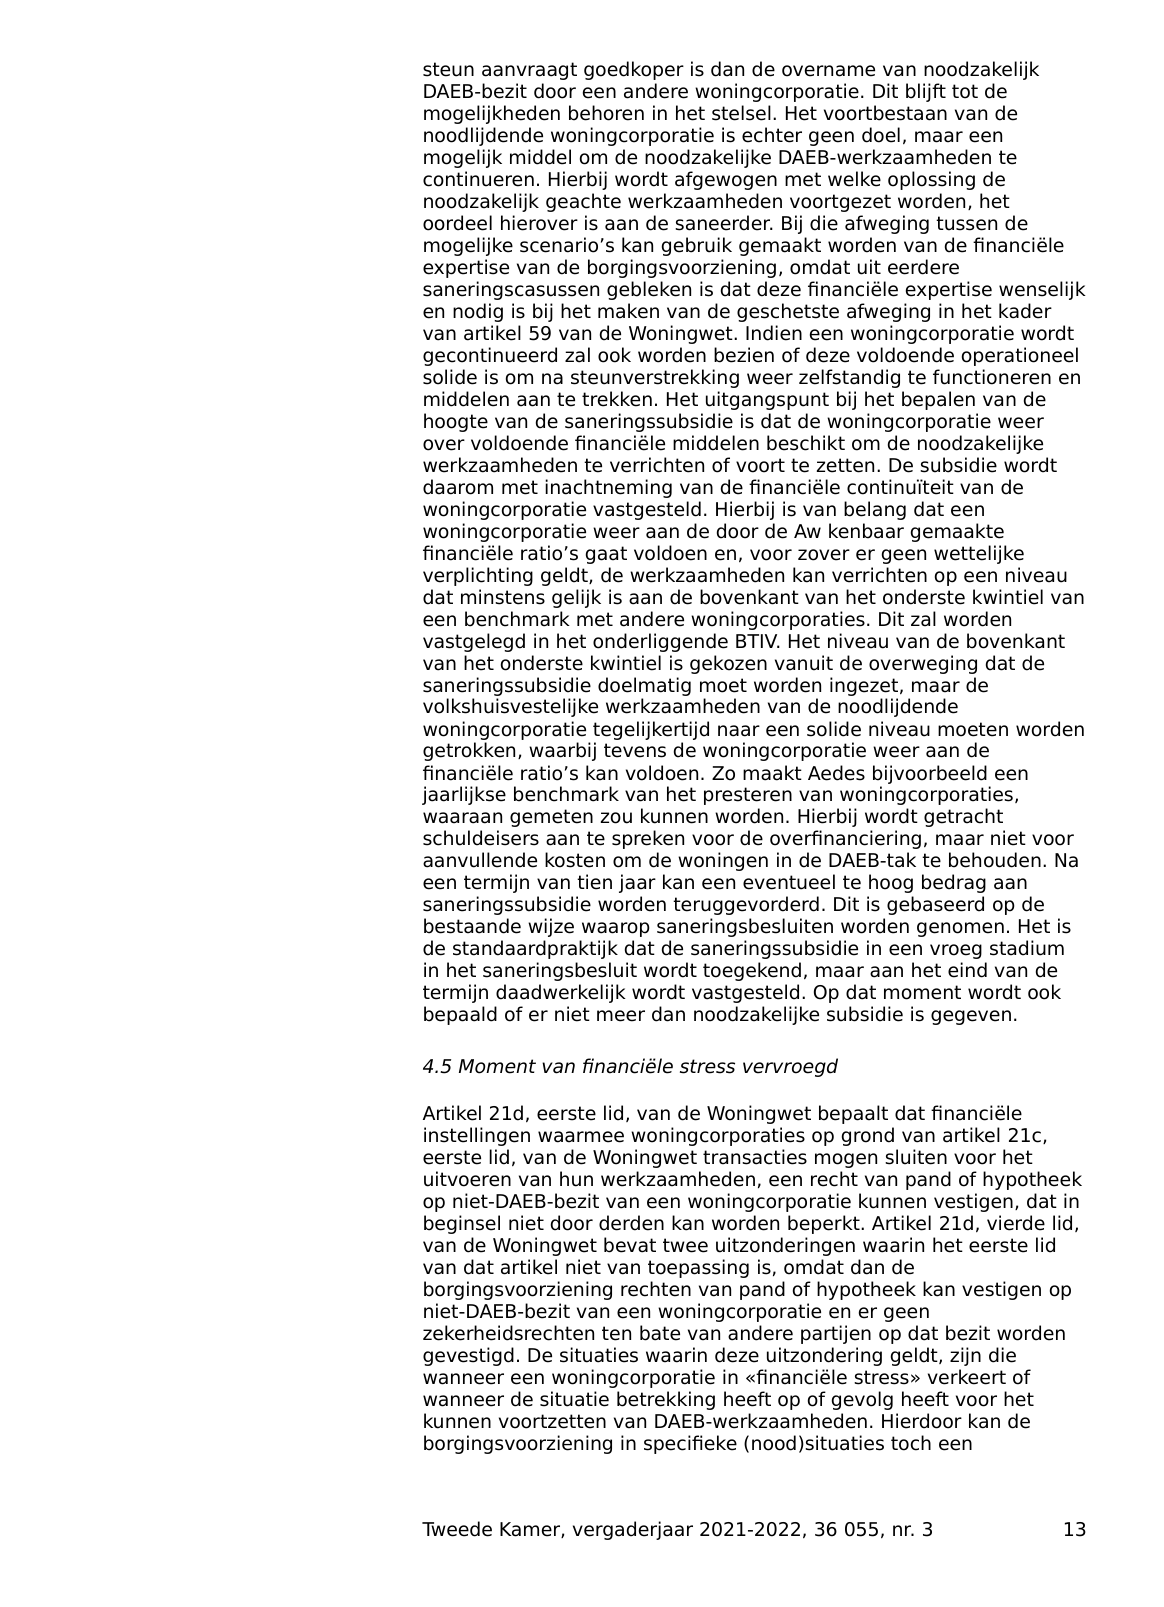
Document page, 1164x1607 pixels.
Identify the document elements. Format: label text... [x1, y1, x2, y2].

subtitle 4.5 Moment van financiële stress vervroegd [422, 1056, 1087, 1078]
text Artikel 21d, eerste lid, van de Woningwet bepaalt dat financiële instellingen waarmee woningcorporaties op grond van artikel 21c, eerste lid, van de Woningwet transacties mogen sluiten voor het uitvoeren van hun werkzaamheden, een recht van pand of hypotheek op niet-DAEB-bezit van een woningcorporatie kunnen vestigen, dat in beginsel niet door derden kan worden beperkt. Artikel 21d, vierde lid, van de Woningwet bevat twee uitzonderingen waarin het eerste lid van dat artikel niet van toepassing is, omdat dan de borgingsvoorziening rechten van pand of hypotheek kan vestigen op niet-DAEB-bezit van een woningcorporatie en er geen zekerheidsrechten ten bate van andere partijen op dat bezit worden gevestigd. De situaties waarin deze uitzondering geldt, zijn die wanneer een woningcorporatie in «financiële stress» verkeert of wanneer de situatie betrekking heeft op of gevolg heeft voor het kunnen voortzetten van DAEB-werkzaamheden. Hierdoor kan de borgingsvoorziening in specifieke (nood)situaties toch een [422, 1103, 1087, 1455]
text steun aanvraagt goedkoper is dan de overname van noodzakelijk DAEB-bezit door een andere woningcorporatie. Dit blijft tot de mogelijkheden behoren in het stelsel. Het voortbestaan van de noodlijdende woningcorporatie is echter geen doel, maar een mogelijk middel om de noodzakelijke DAEB-werkzaamheden te continueren. Hierbij wordt afgewogen met welke oplossing de noodzakelijk geachte werkzaamheden voortgezet worden, het oordeel hierover is aan de saneerder. Bij die afweging tussen de mogelijke scenario’s kan gebruik gemaakt worden van de financiële expertise van de borgingsvoorziening, omdat uit eerdere saneringscasussen gebleken is dat deze financiële expertise wenselijk en nodig is bij het maken van de geschetste afweging in het kader van artikel 59 van de Woningwet. Indien een woningcorporatie wordt gecontinueerd zal ook worden bezien of deze voldoende operationeel solide is om na steunverstrekking weer zelfstandig te functioneren en middelen aan te trekken. Het uitgangspunt bij het bepalen van de hoogte van de saneringssubsidie is dat de woningcorporatie weer over voldoende financiële middelen beschikt om de noodzakelijke werkzaamheden te verrichten of voort te zetten. De subsidie wordt daarom met inachtneming van de financiële continuïteit van de woningcorporatie vastgesteld. Hierbij is van belang dat een woningcorporatie weer aan de door de Aw kenbaar gemaakte financiële ratio’s gaat voldoen en, voor zover er geen wettelijke verplichting geldt, de werkzaamheden kan verrichten op een niveau dat minstens gelijk is aan de bovenkant van het onderste kwintiel van een benchmark met andere woningcorporaties. Dit zal worden vastgelegd in het onderliggende BTIV. Het niveau van de bovenkant van het onderste kwintiel is gekozen vanuit de overweging dat de saneringssubsidie doelmatig moet worden ingezet, maar de volkshuisvestelijke werkzaamheden van de noodlijdende woningcorporatie tegelijkertijd naar een solide niveau moeten worden getrokken, waarbij tevens de woningcorporatie weer aan de financiële ratio’s kan voldoen. Zo maakt Aedes bijvoorbeeld een jaarlijkse benchmark van het presteren van woningcorporaties, waaraan gemeten zou kunnen worden. Hierbij wordt getracht schuldeisers aan te spreken voor de overfinanciering, maar niet voor aanvullende kosten om de woningen in de DAEB-tak te behouden. Na een termijn van tien jaar kan een eventueel te hoog bedrag aan saneringssubsidie worden teruggevorderd. Dit is gebaseerd op de bestaande wijze waarop saneringsbesluiten worden genomen. Het is de standaardpraktijk dat de saneringssubsidie in een vroeg stadium in het saneringsbesluit wordt toegekend, maar aan het eind van de termijn daadwerkelijk wordt vastgesteld. Op dat moment wordt ook bepaald of er niet meer dan noodzakelijke subsidie is gegeven. [422, 59, 1087, 1026]
